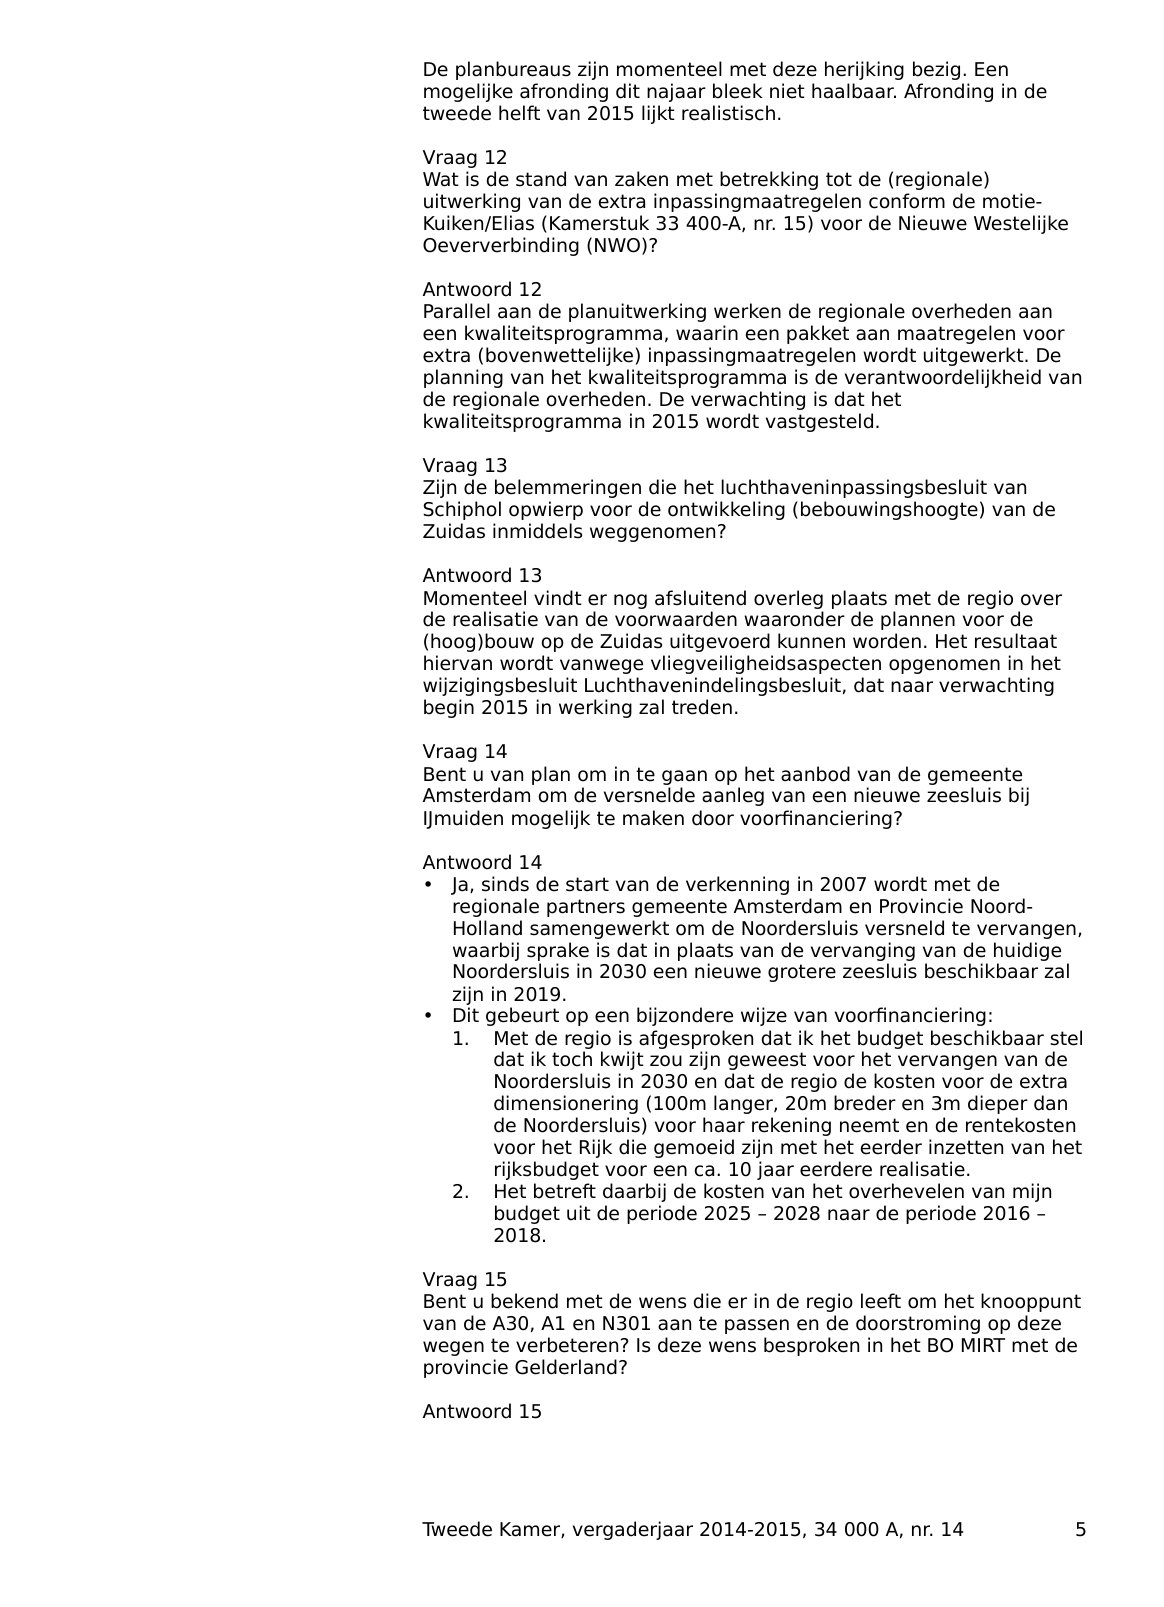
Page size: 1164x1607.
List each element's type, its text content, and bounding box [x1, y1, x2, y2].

text 1. Met de regio is afgesproken dat ik het budget beschikbaar stel dat ik toch kwijt zou zijn geweest voor het vervangen van de Noordersluis in 2030 en dat de regio de kosten voor de extra dimensionering (100m langer, 20m breder en 3m dieper dan de Noordersluis) voor haar rekening neemt en de rentekosten voor het Rijk die gemoeid zijn met het eerder inzetten van het rijksbudget voor een ca. 10 jaar eerdere realisatie. [452, 1027, 1087, 1181]
text 2. Het betreft daarbij de kosten van het overhevelen van mijn budget uit de periode 2025 – 2028 naar de periode 2016 – 2018. [452, 1181, 1087, 1247]
text Vraag 12 [422, 147, 1087, 169]
text Antwoord 13 [422, 565, 1087, 587]
text Zijn de belemmeringen die het luchthaveninpassingsbesluit van Schiphol opwierp voor de ontwikkeling (bebouwingshoogte) van de Zuidas inmiddels weggenomen? [422, 477, 1087, 543]
text Vraag 15 [422, 1269, 1087, 1291]
text Antwoord 12 [422, 279, 1087, 301]
text Parallel aan de planuitwerking werken de regionale overheden aan een kwaliteitsprogramma, waarin een pakket aan maatregelen voor extra (bovenwettelijke) inpassingmaatregelen wordt uitgewerkt. De planning van het kwaliteitsprogramma is de verantwoordelijkheid van de regionale overheden. De verwachting is dat het kwaliteitsprogramma in 2015 wordt vastgesteld. [422, 301, 1087, 433]
text Vraag 14 [422, 741, 1087, 763]
text • Dit gebeurt op een bijzondere wijze van voorfinanciering: [422, 1005, 1087, 1027]
text Antwoord 15 [422, 1401, 1087, 1423]
text De planbureaus zijn momenteel met deze herijking bezig. Een mogelijke afronding dit najaar bleek niet haalbaar. Afronding in de tweede helft van 2015 lijkt realistisch. [422, 59, 1087, 125]
text Bent u van plan om in te gaan op het aanbod van de gemeente Amsterdam om de versnelde aanleg van een nieuwe zeesluis bij IJmuiden mogelijk te maken door voorfinanciering? [422, 763, 1087, 829]
text Bent u bekend met de wens die er in de regio leeft om het knooppunt van de A30, A1 en N301 aan te passen en de doorstroming op deze wegen te verbeteren? Is deze wens besproken in het BO MIRT met de provincie Gelderland? [422, 1291, 1087, 1379]
text • Ja, sinds de start van de verkenning in 2007 wordt met de regionale partners gemeente Amsterdam en Provincie Noord-Holland samengewerkt om de Noordersluis versneld te vervangen, waarbij sprake is dat in plaats van de vervanging van de huidige Noordersluis in 2030 een nieuwe grotere zeesluis beschikbaar zal zijn in 2019. [422, 873, 1087, 1005]
text Antwoord 14 [422, 852, 1087, 873]
text Wat is de stand van zaken met betrekking tot de (regionale) uitwerking van de extra inpassingmaatregelen conform de motie-Kuiken/Elias (Kamerstuk 33 400-A, nr. 15) voor de Nieuwe Westelijke Oeververbinding (NWO)? [422, 169, 1087, 257]
text Momenteel vindt er nog afsluitend overleg plaats met de regio over de realisatie van de voorwaarden waaronder de plannen voor de (hoog)bouw op de Zuidas uitgevoerd kunnen worden. Het resultaat hiervan wordt vanwege vliegveiligheidsaspecten opgenomen in het wijzigingsbesluit Luchthavenindelingsbesluit, dat naar verwachting begin 2015 in werking zal treden. [422, 587, 1087, 719]
text Vraag 13 [422, 455, 1087, 477]
